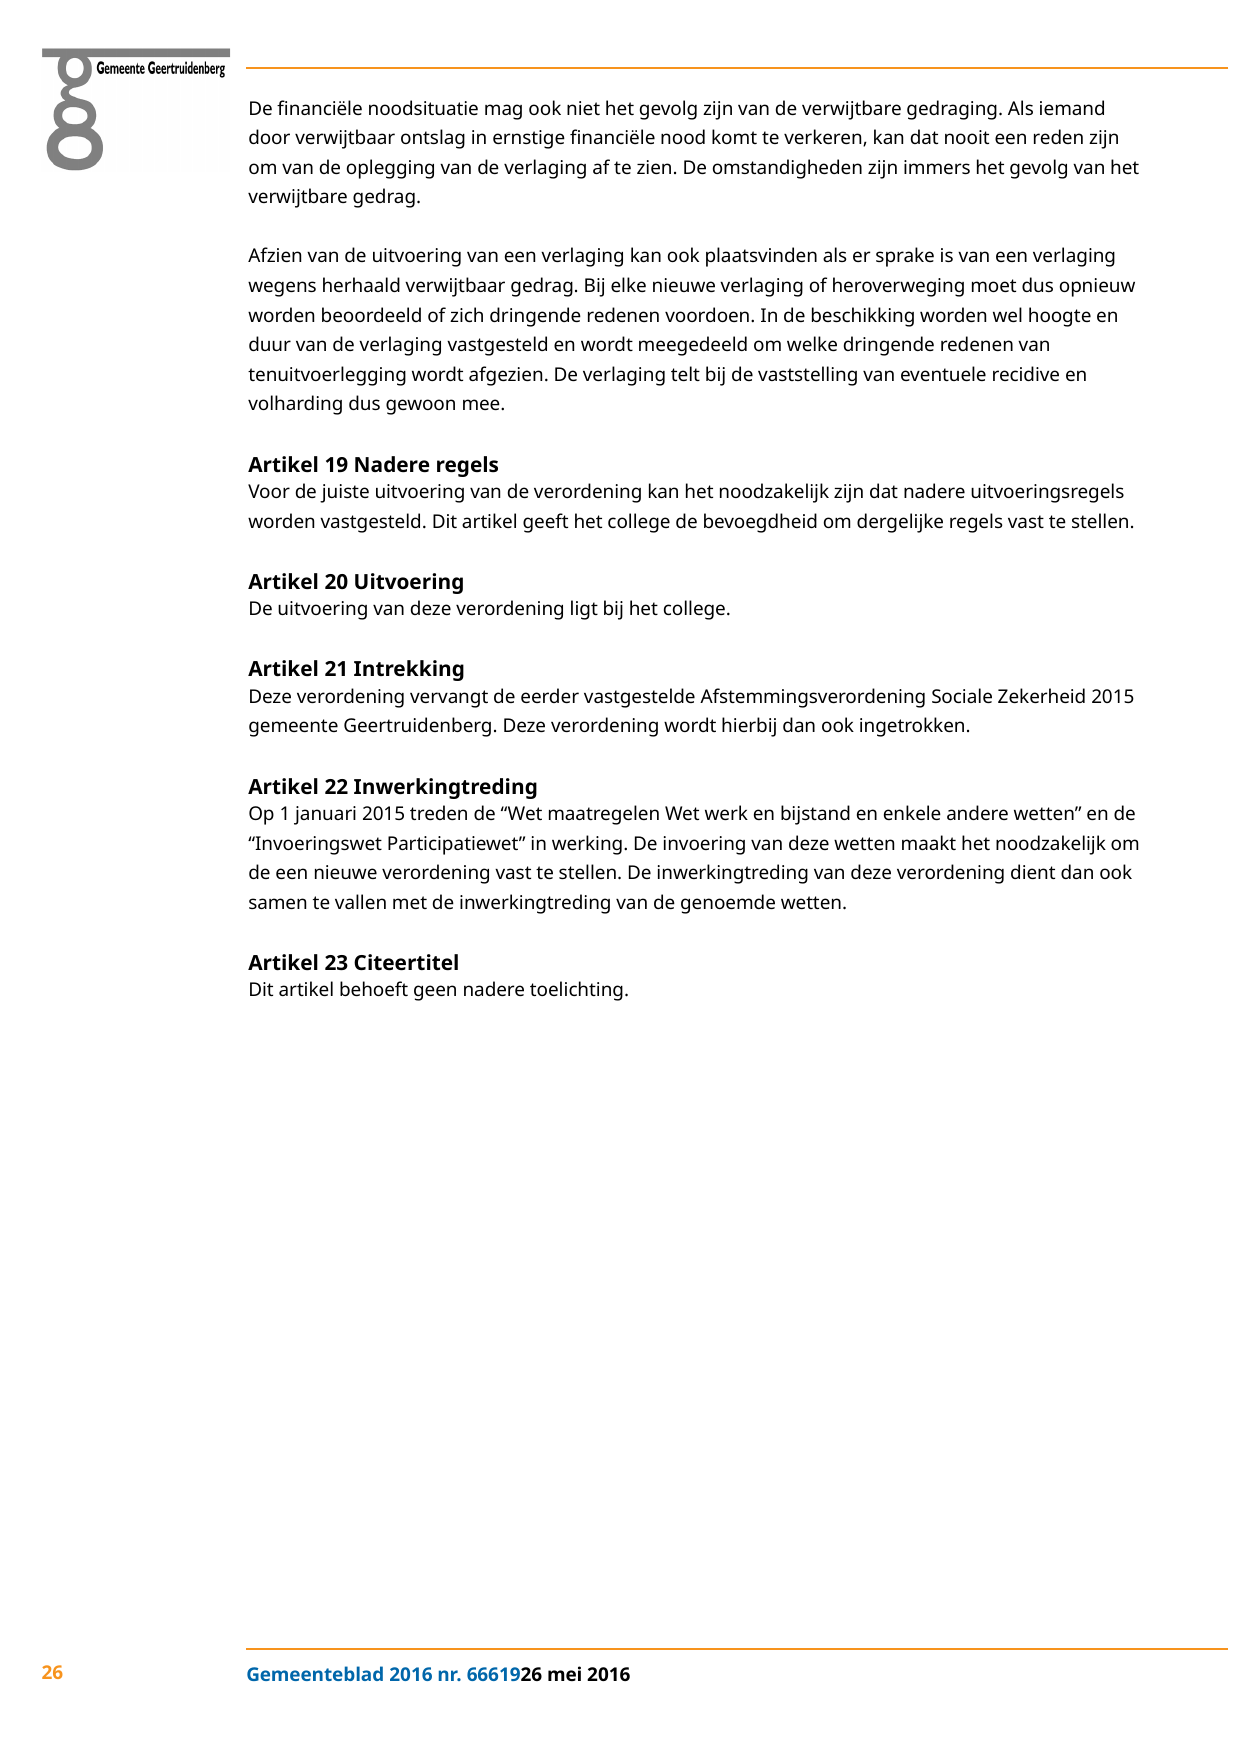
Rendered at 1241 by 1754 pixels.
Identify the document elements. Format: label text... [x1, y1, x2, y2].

text Artikel 22 Inwerkingtreding [248, 772, 1152, 800]
text Artikel 21 Intrekking [248, 654, 1152, 683]
text Dit artikel behoeft geen nadere toelichting. [248, 977, 1152, 1002]
text Afzien van de uitvoering van een verlaging kan ook plaatsvinden als er sprake is van een verlaging wegens herhaald verwijtbaar gedrag. Bij elke nieuwe verlaging of heroverweging moet dus opnieuw worden beoordeeld of zich dringende redenen voordoen. In de beschikking worden wel hoogte en duur van de verlaging vastgesteld en wordt meegedeeld om welke dringende redenen van tenuitvoerlegging wordt afgezien. De verlaging telt bij de vaststelling van eventuele recidive en volharding dus gewoon mee. [248, 243, 1152, 416]
text Artikel 20 Uitvoering [248, 567, 1152, 595]
text De financiële noodsituatie mag ook niet het gevolg zijn van de verwijtbare gedraging. Als iemand door verwijtbaar ontslag in ernstige financiële nood komt te verkeren, kan dat nooit een reden zijn om van de oplegging van de verlaging af te zien. De omstandigheden zijn immers het gevolg van het verwijtbare gedrag. [248, 95, 1152, 209]
text Artikel 19 Nadere regels [248, 450, 1152, 478]
picture [41, 47, 231, 172]
text Op 1 januari 2015 treden de “Wet maatregelen Wet werk en bijstand en enkele andere wetten” en de “Invoeringswet Participatiewet” in werking. De invoering van deze wetten maakt het noodzakelijk om de een nieuwe verordening vast te stellen. De inwerkingtreding van deze verordening dient dan ook samen te vallen met de inwerkingtreding van de genoemde wetten. [248, 800, 1152, 915]
text De uitvoering van deze verordening ligt bij het college. [248, 595, 1152, 621]
text Artikel 23 Citeertitel [248, 948, 1152, 977]
text Deze verordening vervangt de eerder vastgestelde Afstemmingsverordening Sociale Zekerheid 2015 gemeente Geertruidenberg. Deze verordening wordt hierbij dan ook ingetrokken. [248, 683, 1152, 738]
text Voor de juiste uitvoering van de verordening kan het noodzakelijk zijn dat nadere uitvoeringsregels worden vastgesteld. Dit artikel geeft het college de bevoegdheid om dergelijke regels vast te stellen. [248, 478, 1152, 533]
